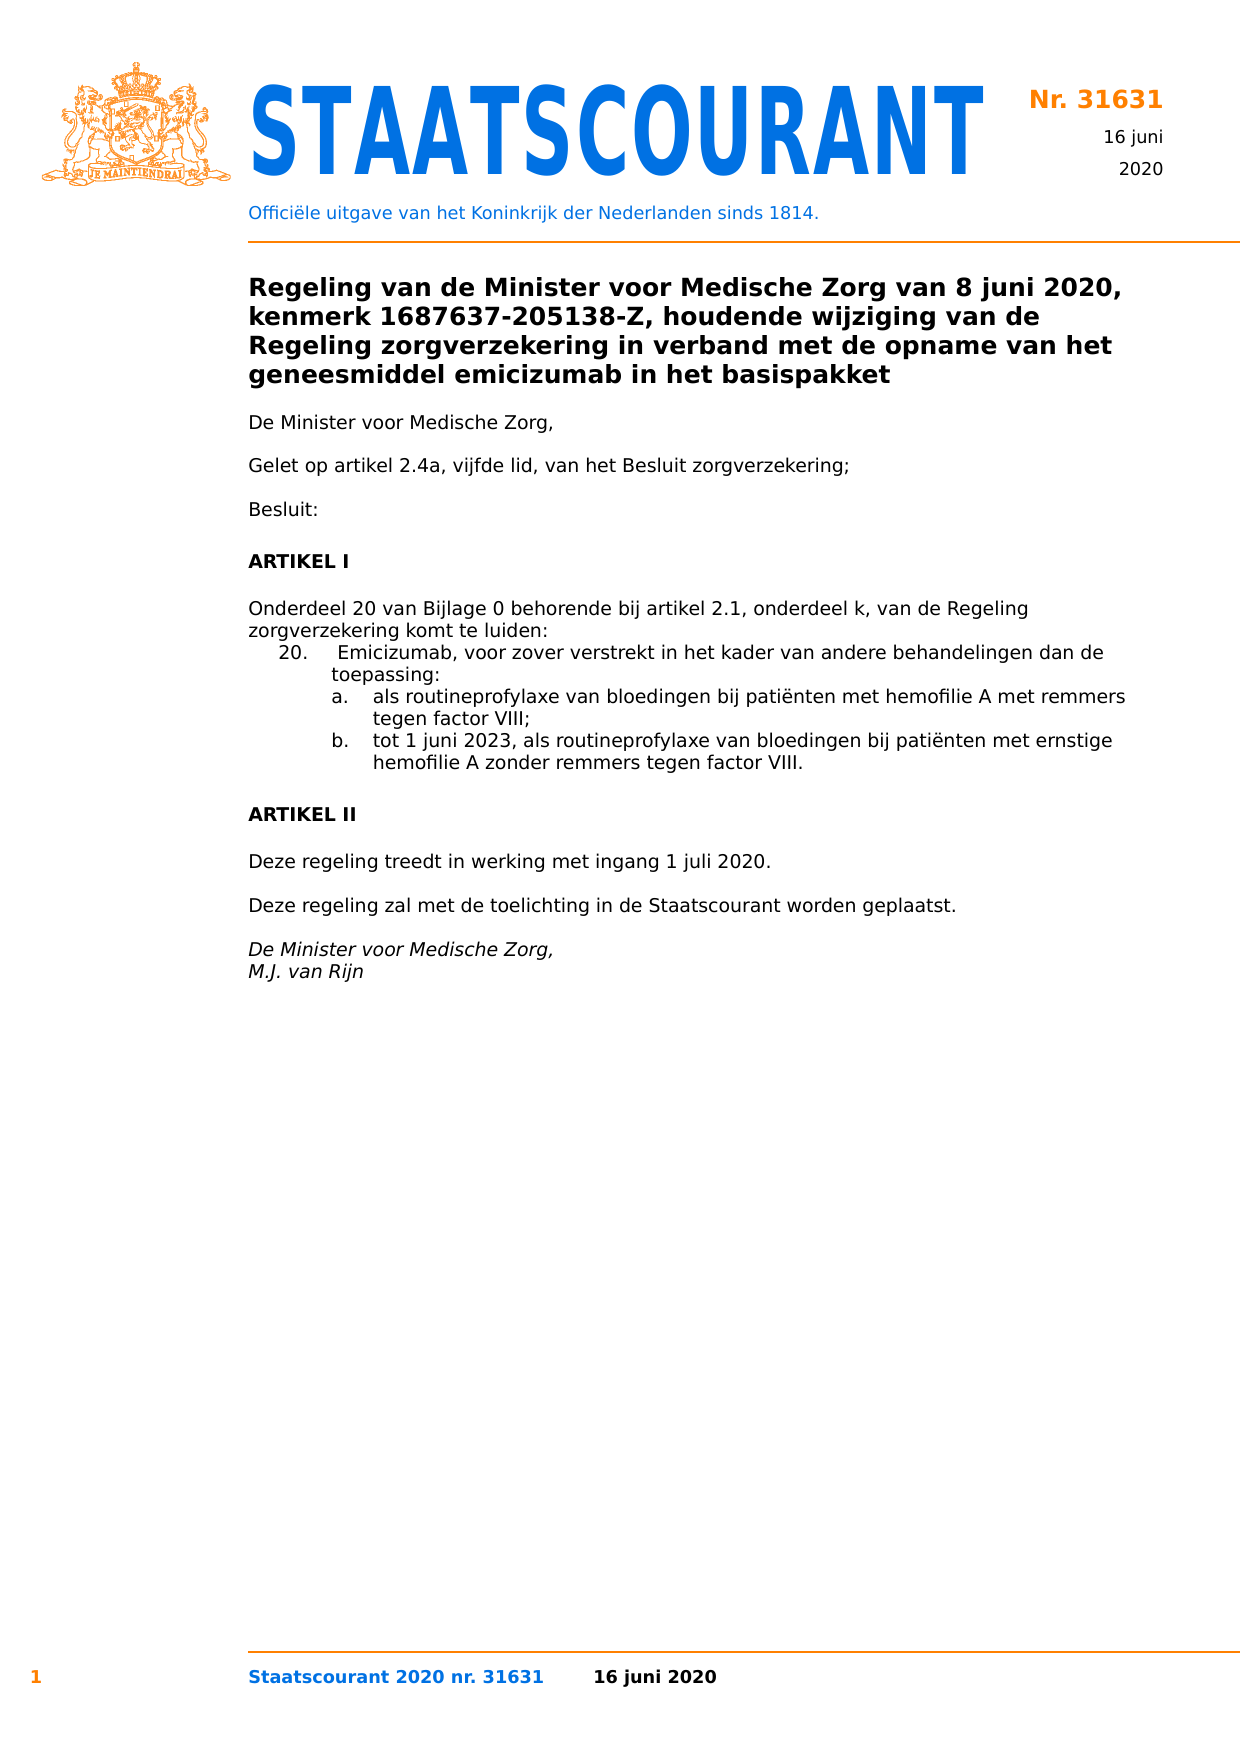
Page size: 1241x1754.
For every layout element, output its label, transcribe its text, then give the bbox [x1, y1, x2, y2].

subtitle ARTIKEL I [248, 551, 1163, 573]
table_cell 2020 [998, 153, 1240, 203]
table_cell Officiële uitgave van het Koninkrijk der Nederlanden sinds 1814. [248, 203, 1240, 241]
text Gelet op artikel 2.4a, vijfde lid, van het Besluit zorgverzekering; [248, 455, 1163, 477]
picture [41, 62, 231, 186]
text 20. Emicizumab, voor zover verstrekt in het kader van andere behandelingen dan de toepassing: [278, 642, 1163, 686]
subtitle ARTIKEL II [248, 804, 1163, 826]
table_header Nr. 31631 [998, 62, 1240, 121]
table_header STAATSCOURANT [248, 62, 998, 203]
text Onderdeel 20 van Bijlage 0 behorende bij artikel 2.1, onderdeel k, van de Regeling zorgverzekering komt te luiden: [248, 598, 1163, 642]
table_cell 16 juni [998, 121, 1240, 153]
text b. tot 1 juni 2023, als routineprofylaxe van bloedingen bij patiënten met ernstige hemofilie A zonder remmers tegen factor VIII. [331, 730, 1163, 774]
text Besluit: [248, 499, 1163, 521]
table_header [25, 62, 248, 241]
subtitle Regeling van de Minister voor Medische Zorg van 8 juni 2020, kenmerk 1687637-205138-Z, houdende wijziging van de Regeling zorgverzekering in verband met de opname van het geneesmiddel emicizumab in het basispakket [248, 273, 1163, 390]
text a. als routineprofylaxe van bloedingen bij patiënten met hemofilie A met remmers tegen factor VIII; [331, 686, 1163, 730]
text De Minister voor Medische Zorg, M.J. van Rijn [248, 939, 1163, 983]
text Deze regeling treedt in werking met ingang 1 juli 2020. [248, 851, 1163, 873]
text Deze regeling zal met de toelichting in de Staatscourant worden geplaatst. [248, 895, 1163, 917]
text De Minister voor Medische Zorg, [248, 412, 1163, 433]
